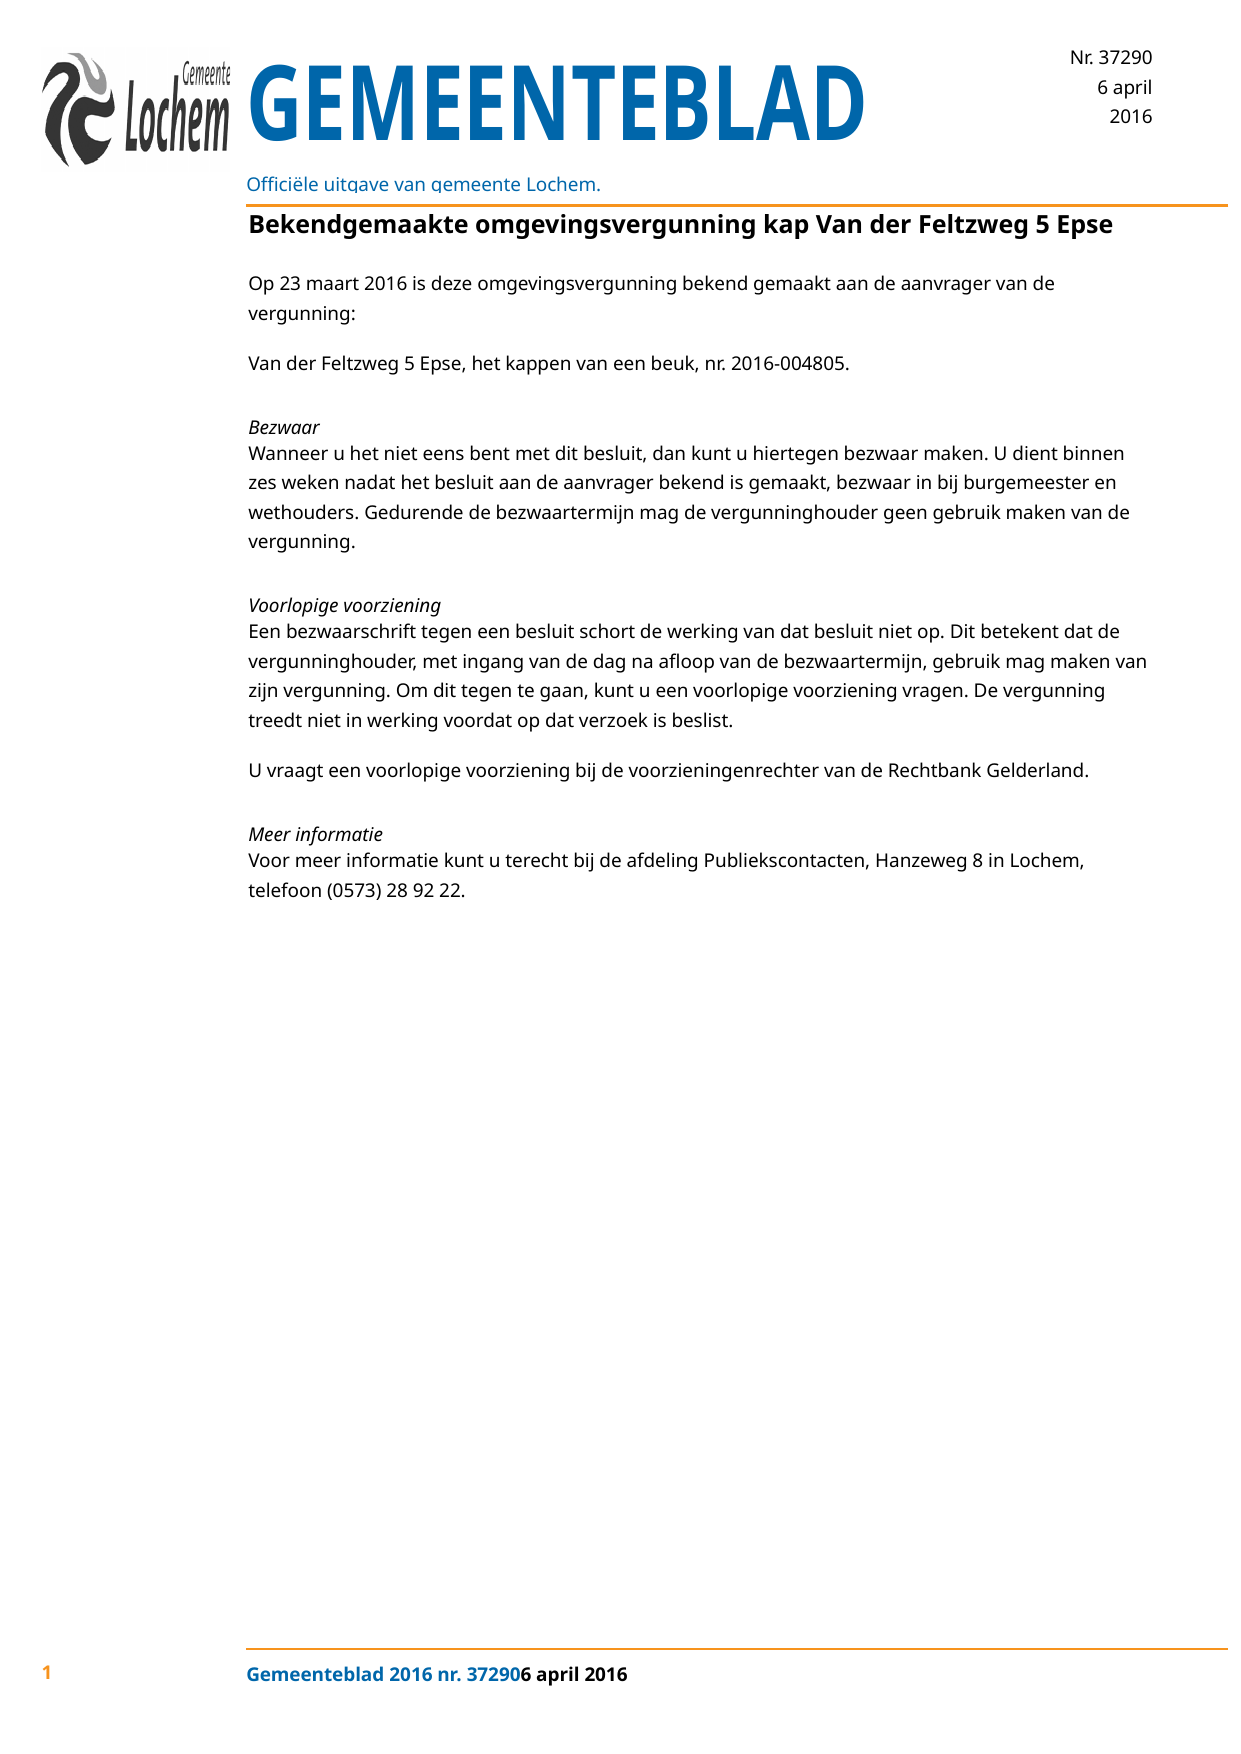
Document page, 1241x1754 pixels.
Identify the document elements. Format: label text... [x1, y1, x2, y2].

text Een bezwaarschrift tegen een besluit schort de werking van dat besluit niet op. Dit betekent dat de vergunninghouder, met ingang van de dag na afloop van de bezwaartermijn, gebruik mag maken van zijn vergunning. Om dit tegen te gaan, kunt u een voorlopige voorziening vragen. De vergunning treedt niet in werking voordat op dat verzoek is beslist. [248, 618, 1152, 733]
text Wanneer u het niet eens bent met dit besluit, dan kunt u hiertegen bezwaar maken. U dient binnen zes weken nadat het besluit aan de aanvrager bekend is gemaakt, bezwaar in bij burgemeester en wethouders. Gedurende de bezwaartermijn mag de vergunninghouder geen gebruik maken van de vergunning. [248, 440, 1152, 554]
text Bekendgemaakte omgevingsvergunning kap Van der Feltzweg 5 Epse [248, 207, 1152, 241]
text Bezwaar [248, 414, 1152, 440]
picture [41, 47, 231, 172]
text Voor meer informatie kunt u terecht bij de afdeling Publiekscontacten, Hanzeweg 8 in Lochem, telefoon (0573) 28 92 22. [248, 847, 1152, 903]
text Voorlopige voorziening [248, 593, 1152, 618]
text Van der Feltzweg 5 Epse, het kappen van een beuk, nr. 2016-004805. [248, 350, 1152, 376]
text Meer informatie [248, 822, 1152, 847]
text Op 23 maart 2016 is deze omgevingsvergunning bekend gemaakt aan de aanvrager van de vergunning: [248, 270, 1152, 326]
text U vraagt een voorlopige voorziening bij de voorzieningenrechter van de Rechtbank Gelderland. [248, 758, 1152, 783]
